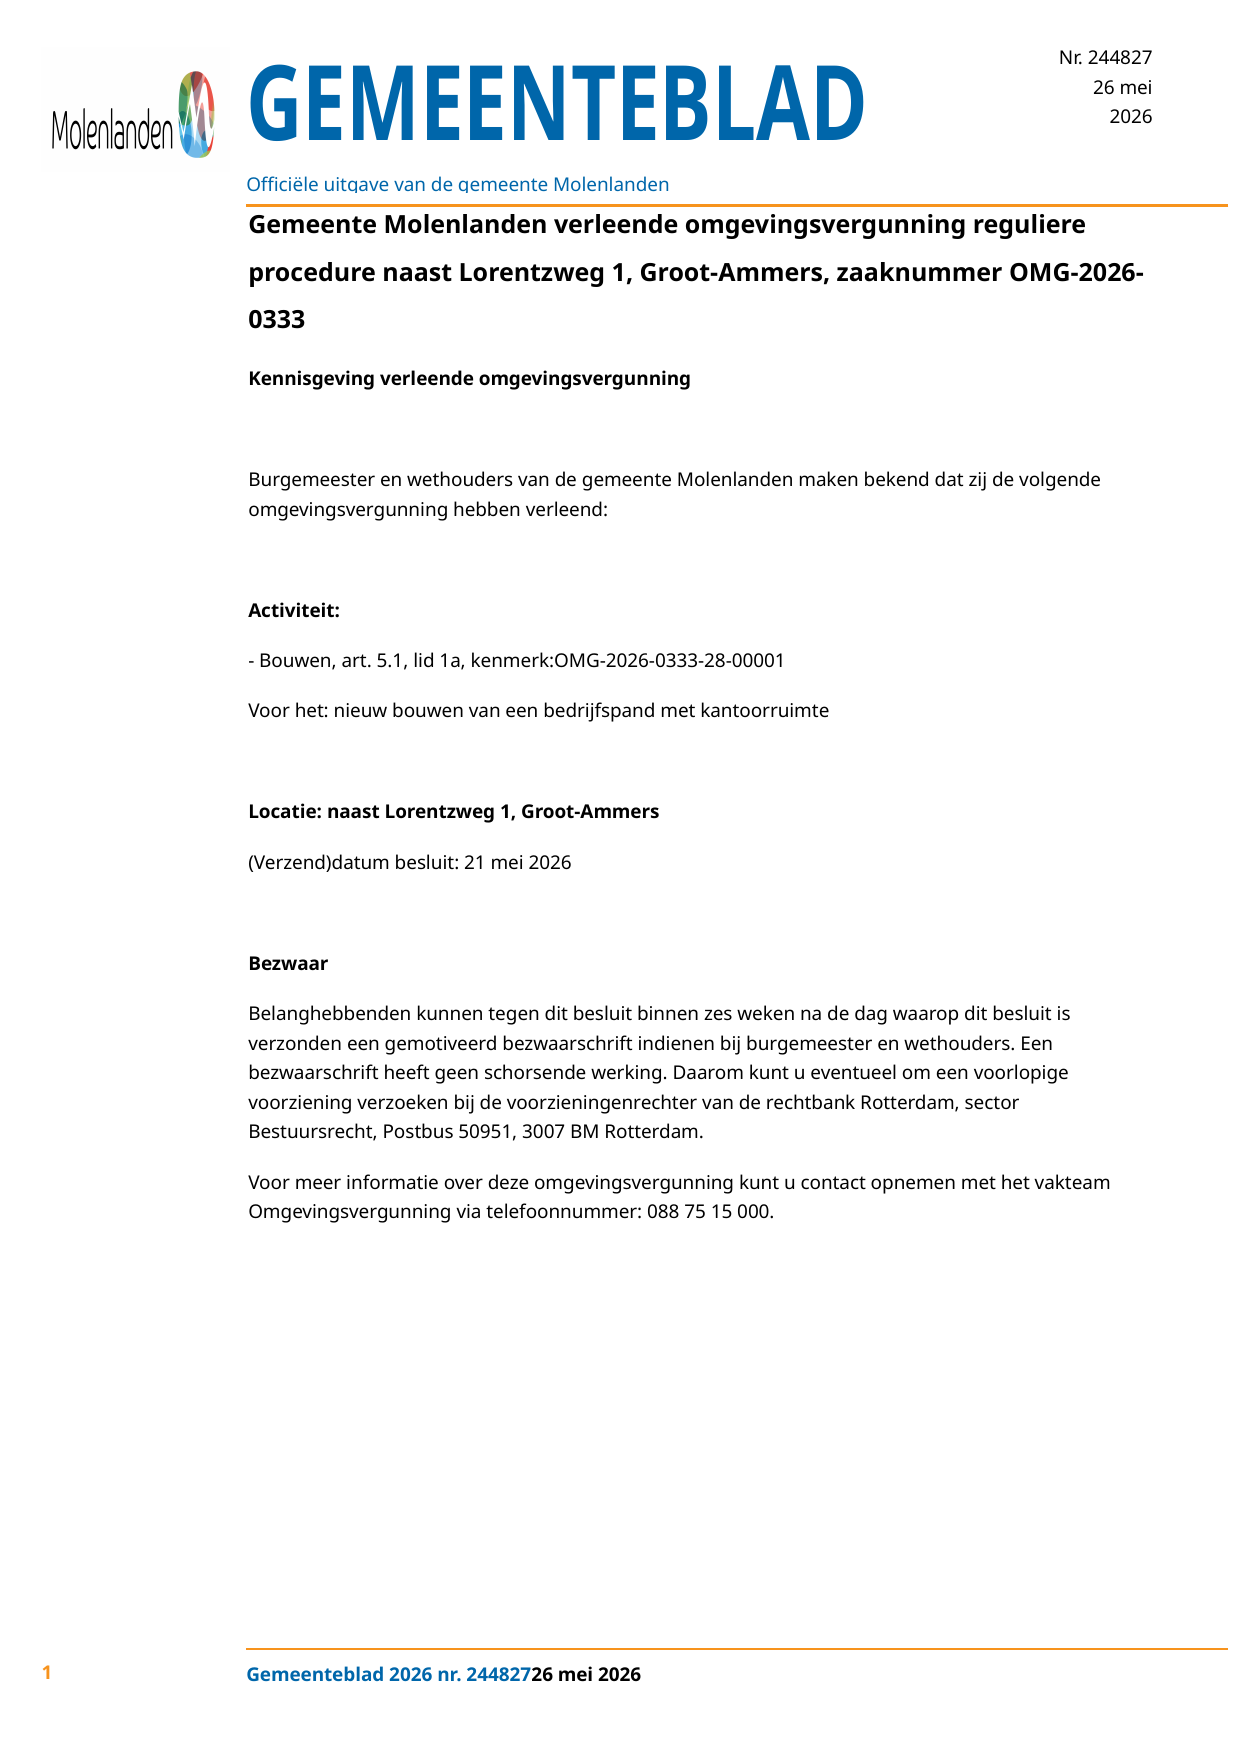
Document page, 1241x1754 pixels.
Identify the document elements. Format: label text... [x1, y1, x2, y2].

text (Verzend)datum besluit: 21 mei 2026 [248, 849, 1152, 874]
text Burgemeester en wethouders van de gemeente Molenlanden maken bekend dat zij de volgende omgevingsvergunning hebben verleend: [248, 466, 1152, 522]
picture [41, 47, 231, 172]
text Belanghebbenden kunnen tegen dit besluit binnen zes weken na de dag waarop dit besluit is verzonden een gemotiveerd bezwaarschrift indienen bij burgemeester en wethouders. Een bezwaarschrift heeft geen schorsende werking. Daarom kunt u eventueel om een voorlopige voorziening verzoeken bij de voorzieningenrechter van de rechtbank Rotterdam, sector Bestuursrecht, Postbus 50951, 3007 BM Rotterdam. [248, 1000, 1152, 1144]
text Voor meer informatie over deze omgevingsvergunning kunt u contact opnemen met het vakteam Omgevingsvergunning via telefoonnummer: 088 75 15 000. [248, 1169, 1152, 1224]
text Locatie: naast Lorentzweg 1, Groot-Ammers [248, 798, 1152, 824]
text Gemeente Molenlanden verleende omgevingsvergunning reguliere procedure naast Lorentzweg 1, Groot-Ammers, zaaknummer OMG-2026-0333 [248, 207, 1152, 336]
text - Bouwen, art. 5.1, lid 1a, kenmerk:OMG-2026-0333-28-00001 [248, 647, 1152, 673]
text Activiteit: [248, 597, 1152, 622]
text Kennisgeving verleende omgevingsvergunning [248, 366, 1152, 391]
text Voor het: nieuw bouwen van een bedrijfspand met kantoorruimte [248, 698, 1152, 723]
text Bezwaar [248, 950, 1152, 975]
